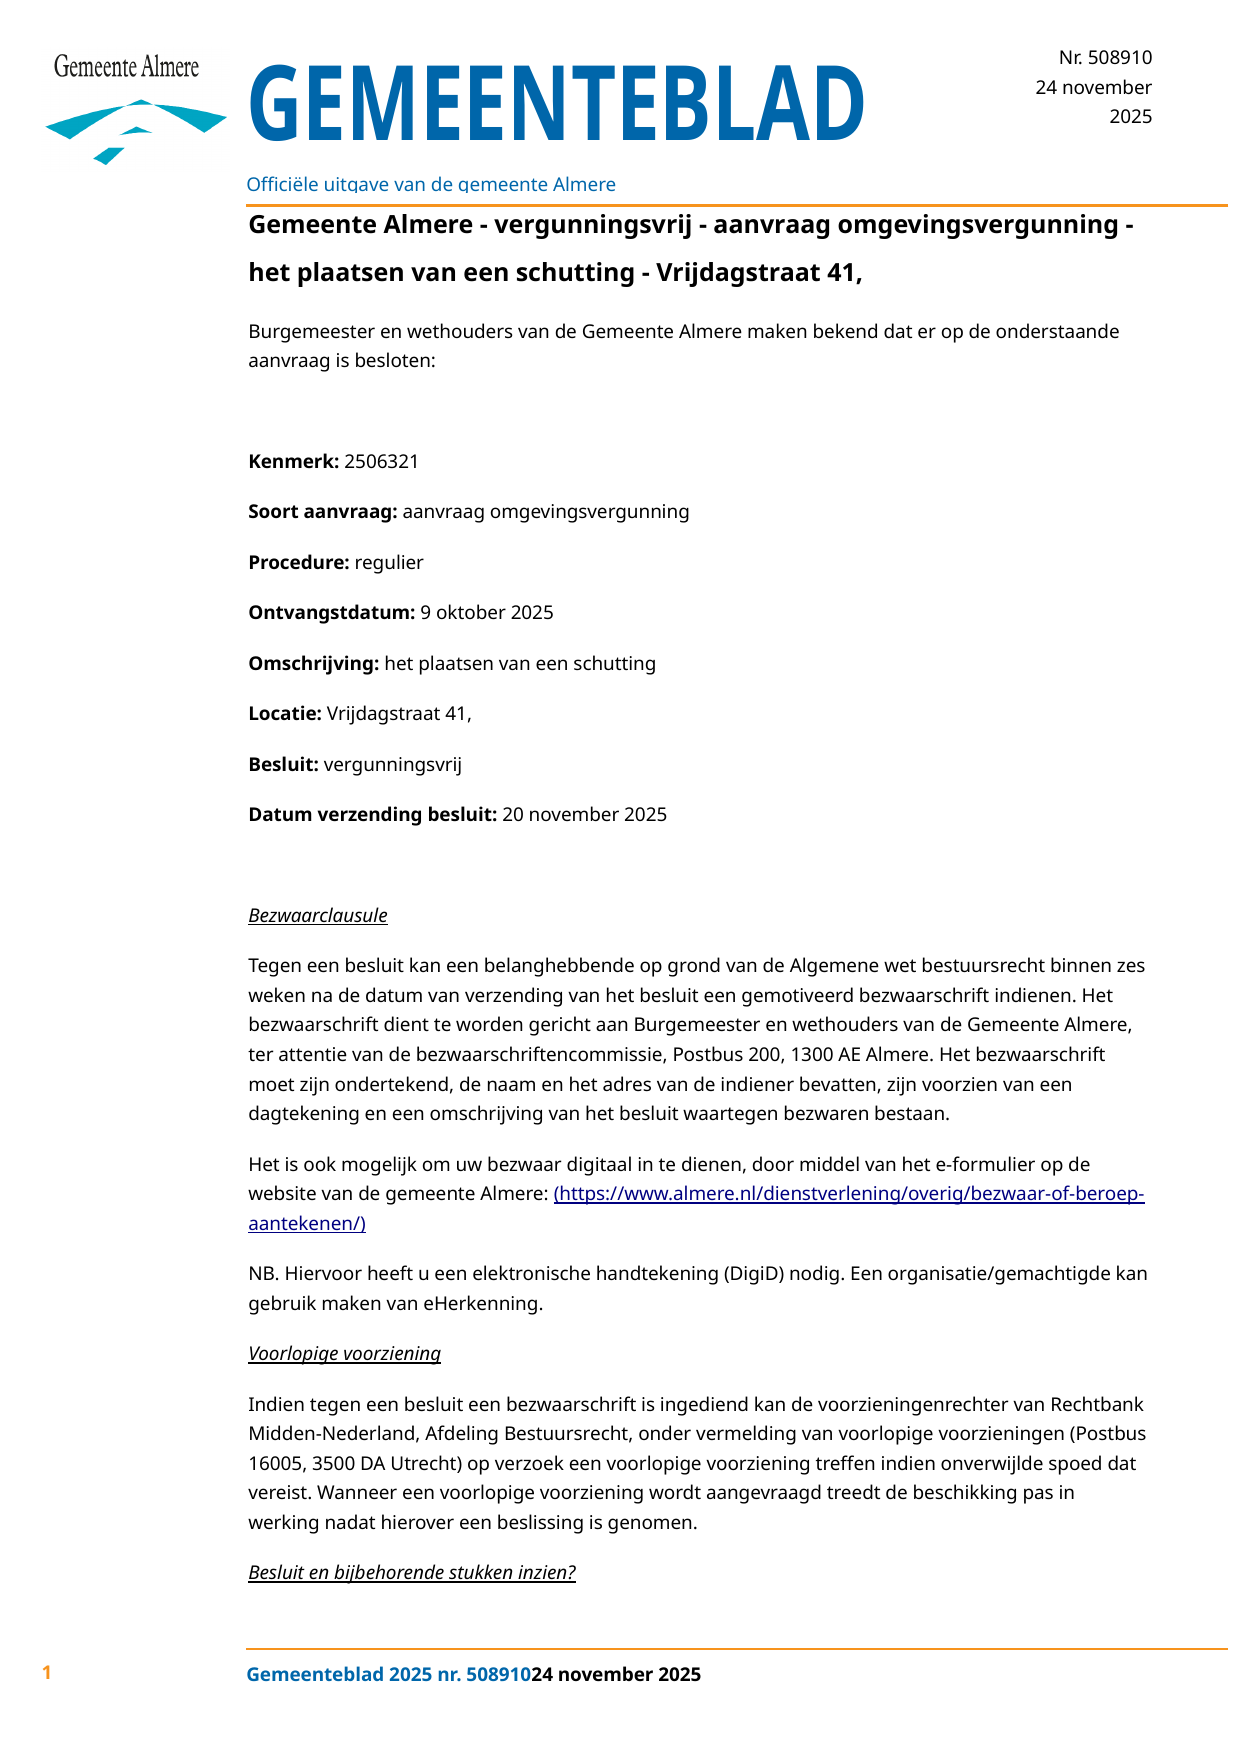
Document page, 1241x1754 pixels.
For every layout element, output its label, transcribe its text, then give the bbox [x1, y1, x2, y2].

text Gemeente Almere - vergunningsvrij - aanvraag omgevingsvergunning - het plaatsen van een schutting - Vrijdagstraat 41, [248, 207, 1152, 288]
text Bezwaarclausule [248, 902, 1152, 928]
text NB. Hiervoor heeft u een elektronische handtekening (DigiD) nodig. Een organisatie/gemachtigde kan gebruik maken van eHerkenning. [248, 1260, 1152, 1316]
text Het is ook mogelijk om uw bezwaar digitaal in te dienen, door middel van het e-formulier op de website van de gemeente Almere: (https://www.almere.nl/dienstverlening/overig/bezwaar-of-beroep-aantekenen/) [248, 1151, 1152, 1236]
text Voorlopige voorziening [248, 1340, 1152, 1366]
text Omschrijving: het plaatsen van een schutting [248, 650, 1152, 676]
text Burgemeester en wethouders van de Gemeente Almere maken bekend dat er op de onderstaande aanvraag is besloten: [248, 318, 1152, 373]
text Ontvangstdatum: 9 oktober 2025 [248, 599, 1152, 625]
text Datum verzending besluit: 20 november 2025 [248, 801, 1152, 827]
text Indien tegen een besluit een bezwaarschrift is ingediend kan de voorzieningenrechter van Rechtbank Midden-Nederland, Afdeling Bestuursrecht, onder vermelding van voorlopige voorzieningen (Postbus 16005, 3500 DA Utrecht) op verzoek een voorlopige voorziening treffen indien onverwijlde spoed dat vereist. Wanneer een voorlopige voorziening wordt aangevraagd treedt de beschikking pas in werking nadat hierover een beslissing is genomen. [248, 1391, 1152, 1535]
text Soort aanvraag: aanvraag omgevingsvergunning [248, 499, 1152, 524]
text Tegen een besluit kan een belanghebbende op grond van de Algemene wet bestuursrecht binnen zes weken na de datum van verzending van het besluit een gemotiveerd bezwaarschrift indienen. Het bezwaarschrift dient te worden gericht aan Burgemeester en wethouders van de Gemeente Almere, ter attentie van de bezwaarschriftencommissie, Postbus 200, 1300 AE Almere. Het bezwaarschrift moet zijn ondertekend, de naam en het adres van de indiener bevatten, zijn voorzien van een dagtekening en een omschrijving van het besluit waartegen bezwaren bestaan. [248, 952, 1152, 1126]
picture [41, 47, 231, 172]
text Besluit en bijbehorende stukken inzien? [248, 1559, 1152, 1585]
text Locatie: Vrijdagstraat 41, [248, 700, 1152, 726]
text Procedure: regulier [248, 549, 1152, 575]
text Besluit: vergunningsvrij [248, 751, 1152, 777]
text Kenmerk: 2506321 [248, 448, 1152, 474]
